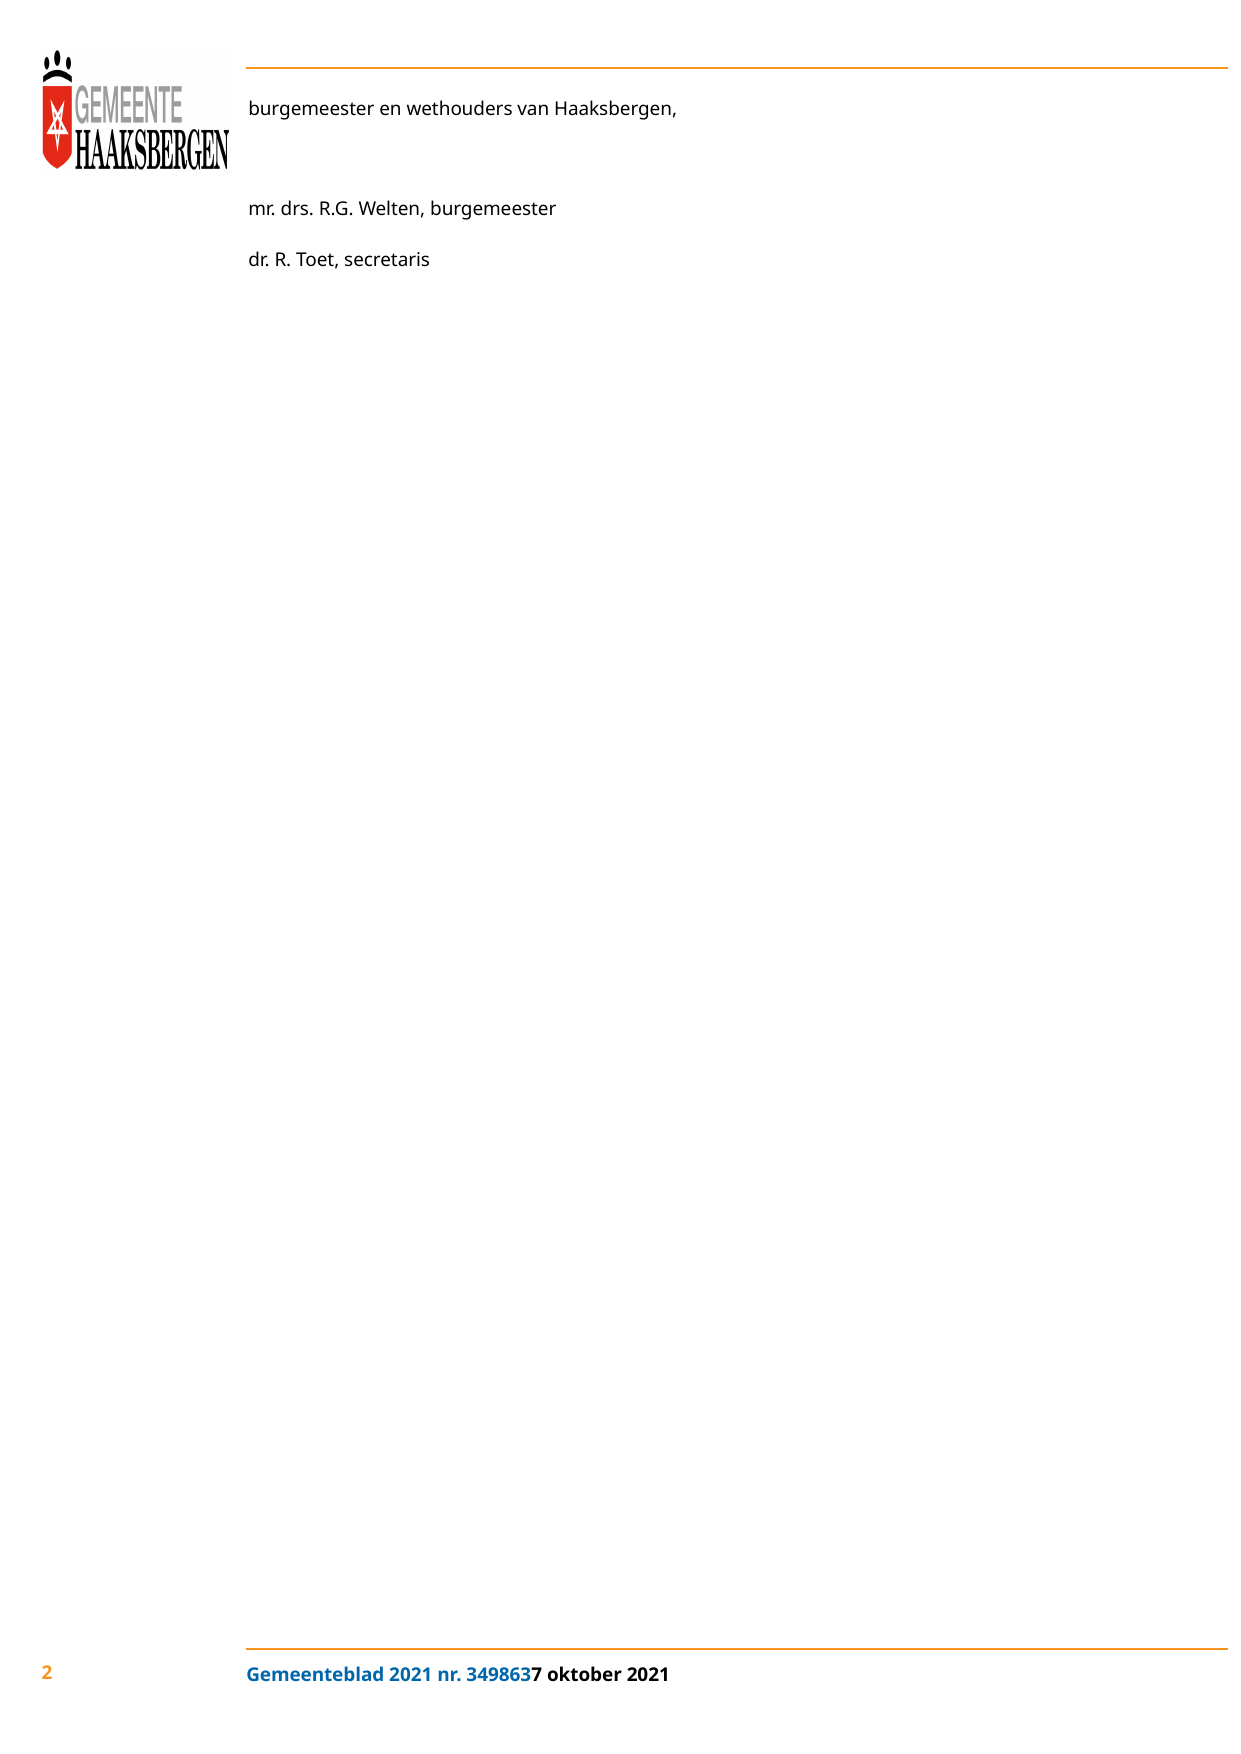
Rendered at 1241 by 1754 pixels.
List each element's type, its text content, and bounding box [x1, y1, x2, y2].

text burgemeester en wethouders van Haaksbergen, [248, 95, 1152, 121]
text dr. R. Toet, secretaris [248, 246, 1152, 272]
text mr. drs. R.G. Welten, burgemeester [248, 196, 1152, 221]
picture [41, 47, 231, 172]
